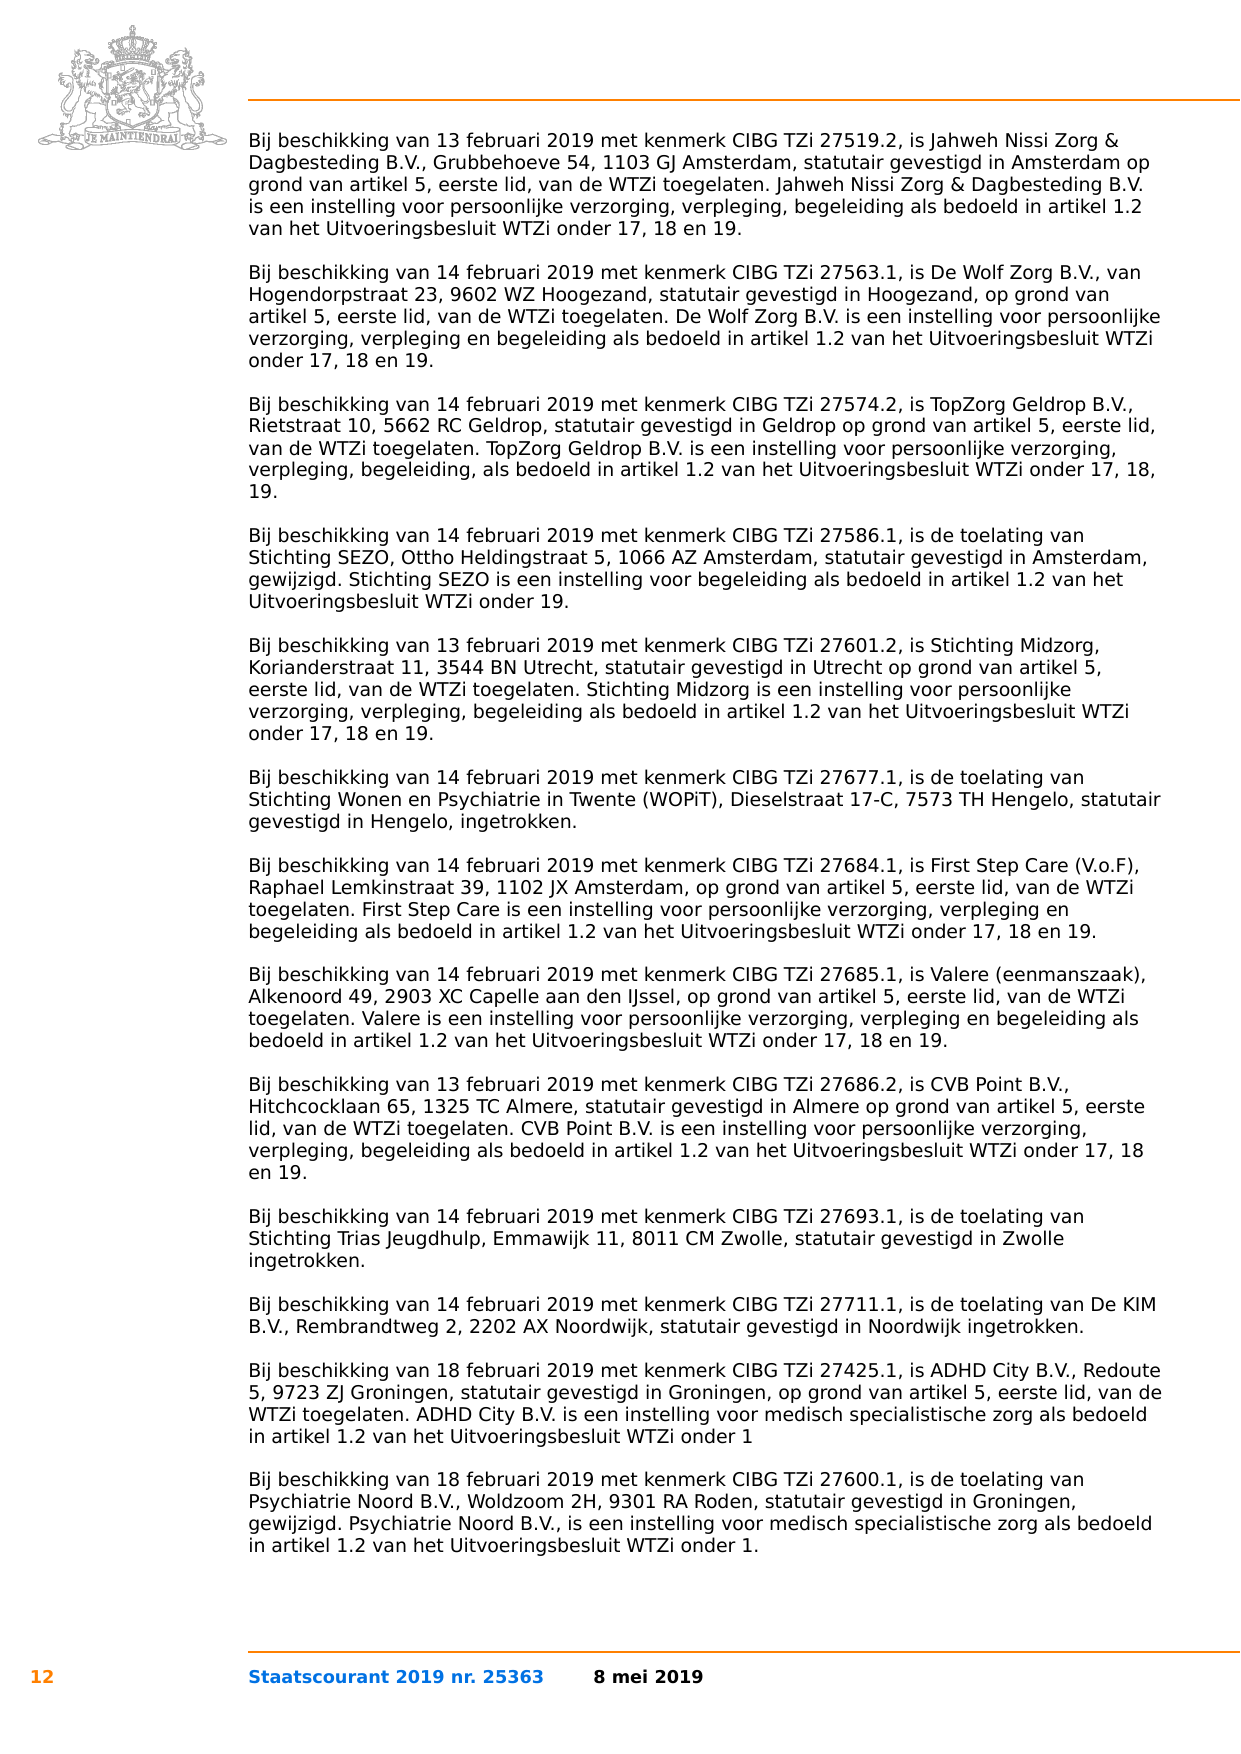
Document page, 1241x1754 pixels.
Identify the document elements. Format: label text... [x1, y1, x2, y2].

text Bij beschikking van 14 februari 2019 met kenmerk CIBG TZi 27563.1, is De Wolf Zorg B.V., van Hogendorpstraat 23, 9602 WZ Hoogezand, statutair gevestigd in Hoogezand, op grond van artikel 5, eerste lid, van de WTZi toegelaten. De Wolf Zorg B.V. is een instelling voor persoonlijke verzorging, verpleging en begeleiding als bedoeld in artikel 1.2 van het Uitvoeringsbesluit WTZi onder 17, 18 en 19. [248, 262, 1163, 372]
text Bij beschikking van 14 februari 2019 met kenmerk CIBG TZi 27693.1, is de toelating van Stichting Trias Jeugdhulp, Emmawijk 11, 8011 CM Zwolle, statutair gevestigd in Zwolle ingetrokken. [248, 1206, 1163, 1272]
text Bij beschikking van 14 februari 2019 met kenmerk CIBG TZi 27574.2, is TopZorg Geldrop B.V., Rietstraat 10, 5662 RC Geldrop, statutair gevestigd in Geldrop op grond van artikel 5, eerste lid, van de WTZi toegelaten. TopZorg Geldrop B.V. is een instelling voor persoonlijke verzorging, verpleging, begeleiding, als bedoeld in artikel 1.2 van het Uitvoeringsbesluit WTZi onder 17, 18, 19. [248, 393, 1163, 503]
text Bij beschikking van 18 februari 2019 met kenmerk CIBG TZi 27600.1, is de toelating van Psychiatrie Noord B.V., Woldzoom 2H, 9301 RA Roden, statutair gevestigd in Groningen, gewijzigd. Psychiatrie Noord B.V., is een instelling voor medisch specialistische zorg als bedoeld in artikel 1.2 van het Uitvoeringsbesluit WTZi onder 1. [248, 1469, 1163, 1557]
text Bij beschikking van 14 februari 2019 met kenmerk CIBG TZi 27711.1, is de toelating van De KIM B.V., Rembrandtweg 2, 2202 AX Noordwijk, statutair gevestigd in Noordwijk ingetrokken. [248, 1294, 1163, 1338]
text Bij beschikking van 14 februari 2019 met kenmerk CIBG TZi 27586.1, is de toelating van Stichting SEZO, Ottho Heldingstraat 5, 1066 AZ Amsterdam, statutair gevestigd in Amsterdam, gewijzigd. Stichting SEZO is een instelling voor begeleiding als bedoeld in artikel 1.2 van het Uitvoeringsbesluit WTZi onder 19. [248, 525, 1163, 613]
text Bij beschikking van 14 februari 2019 met kenmerk CIBG TZi 27677.1, is de toelating van Stichting Wonen en Psychiatrie in Twente (WOPiT), Dieselstraat 17-C, 7573 TH Hengelo, statutair gevestigd in Hengelo, ingetrokken. [248, 767, 1163, 833]
text Bij beschikking van 14 februari 2019 met kenmerk CIBG TZi 27685.1, is Valere (eenmanszaak), Alkenoord 49, 2903 XC Capelle aan den IJssel, op grond van artikel 5, eerste lid, van de WTZi toegelaten. Valere is een instelling voor persoonlijke verzorging, verpleging en begeleiding als bedoeld in artikel 1.2 van het Uitvoeringsbesluit WTZi onder 17, 18 en 19. [248, 964, 1163, 1052]
text Bij beschikking van 13 februari 2019 met kenmerk CIBG TZi 27519.2, is Jahweh Nissi Zorg & Dagbesteding B.V., Grubbehoeve 54, 1103 GJ Amsterdam, statutair gevestigd in Amsterdam op grond van artikel 5, eerste lid, van de WTZi toegelaten. Jahweh Nissi Zorg & Dagbesteding B.V. is een instelling voor persoonlijke verzorging, verpleging, begeleiding als bedoeld in artikel 1.2 van het Uitvoeringsbesluit WTZi onder 17, 18 en 19. [248, 130, 1163, 240]
text Bij beschikking van 13 februari 2019 met kenmerk CIBG TZi 27686.2, is CVB Point B.V., Hitchcocklaan 65, 1325 TC Almere, statutair gevestigd in Almere op grond van artikel 5, eerste lid, van de WTZi toegelaten. CVB Point B.V. is een instelling voor persoonlijke verzorging, verpleging, begeleiding als bedoeld in artikel 1.2 van het Uitvoeringsbesluit WTZi onder 17, 18 en 19. [248, 1074, 1163, 1184]
text Bij beschikking van 13 februari 2019 met kenmerk CIBG TZi 27601.2, is Stichting Midzorg, Korianderstraat 11, 3544 BN Utrecht, statutair gevestigd in Utrecht op grond van artikel 5, eerste lid, van de WTZi toegelaten. Stichting Midzorg is een instelling voor persoonlijke verzorging, verpleging, begeleiding als bedoeld in artikel 1.2 van het Uitvoeringsbesluit WTZi onder 17, 18 en 19. [248, 635, 1163, 745]
picture [38, 25, 227, 150]
text Bij beschikking van 18 februari 2019 met kenmerk CIBG TZi 27425.1, is ADHD City B.V., Redoute 5, 9723 ZJ Groningen, statutair gevestigd in Groningen, op grond van artikel 5, eerste lid, van de WTZi toegelaten. ADHD City B.V. is een instelling voor medisch specialistische zorg als bedoeld in artikel 1.2 van het Uitvoeringsbesluit WTZi onder 1 [248, 1359, 1163, 1447]
text Bij beschikking van 14 februari 2019 met kenmerk CIBG TZi 27684.1, is First Step Care (V.o.F), Raphael Lemkinstraat 39, 1102 JX Amsterdam, op grond van artikel 5, eerste lid, van de WTZi toegelaten. First Step Care is een instelling voor persoonlijke verzorging, verpleging en begeleiding als bedoeld in artikel 1.2 van het Uitvoeringsbesluit WTZi onder 17, 18 en 19. [248, 854, 1163, 942]
